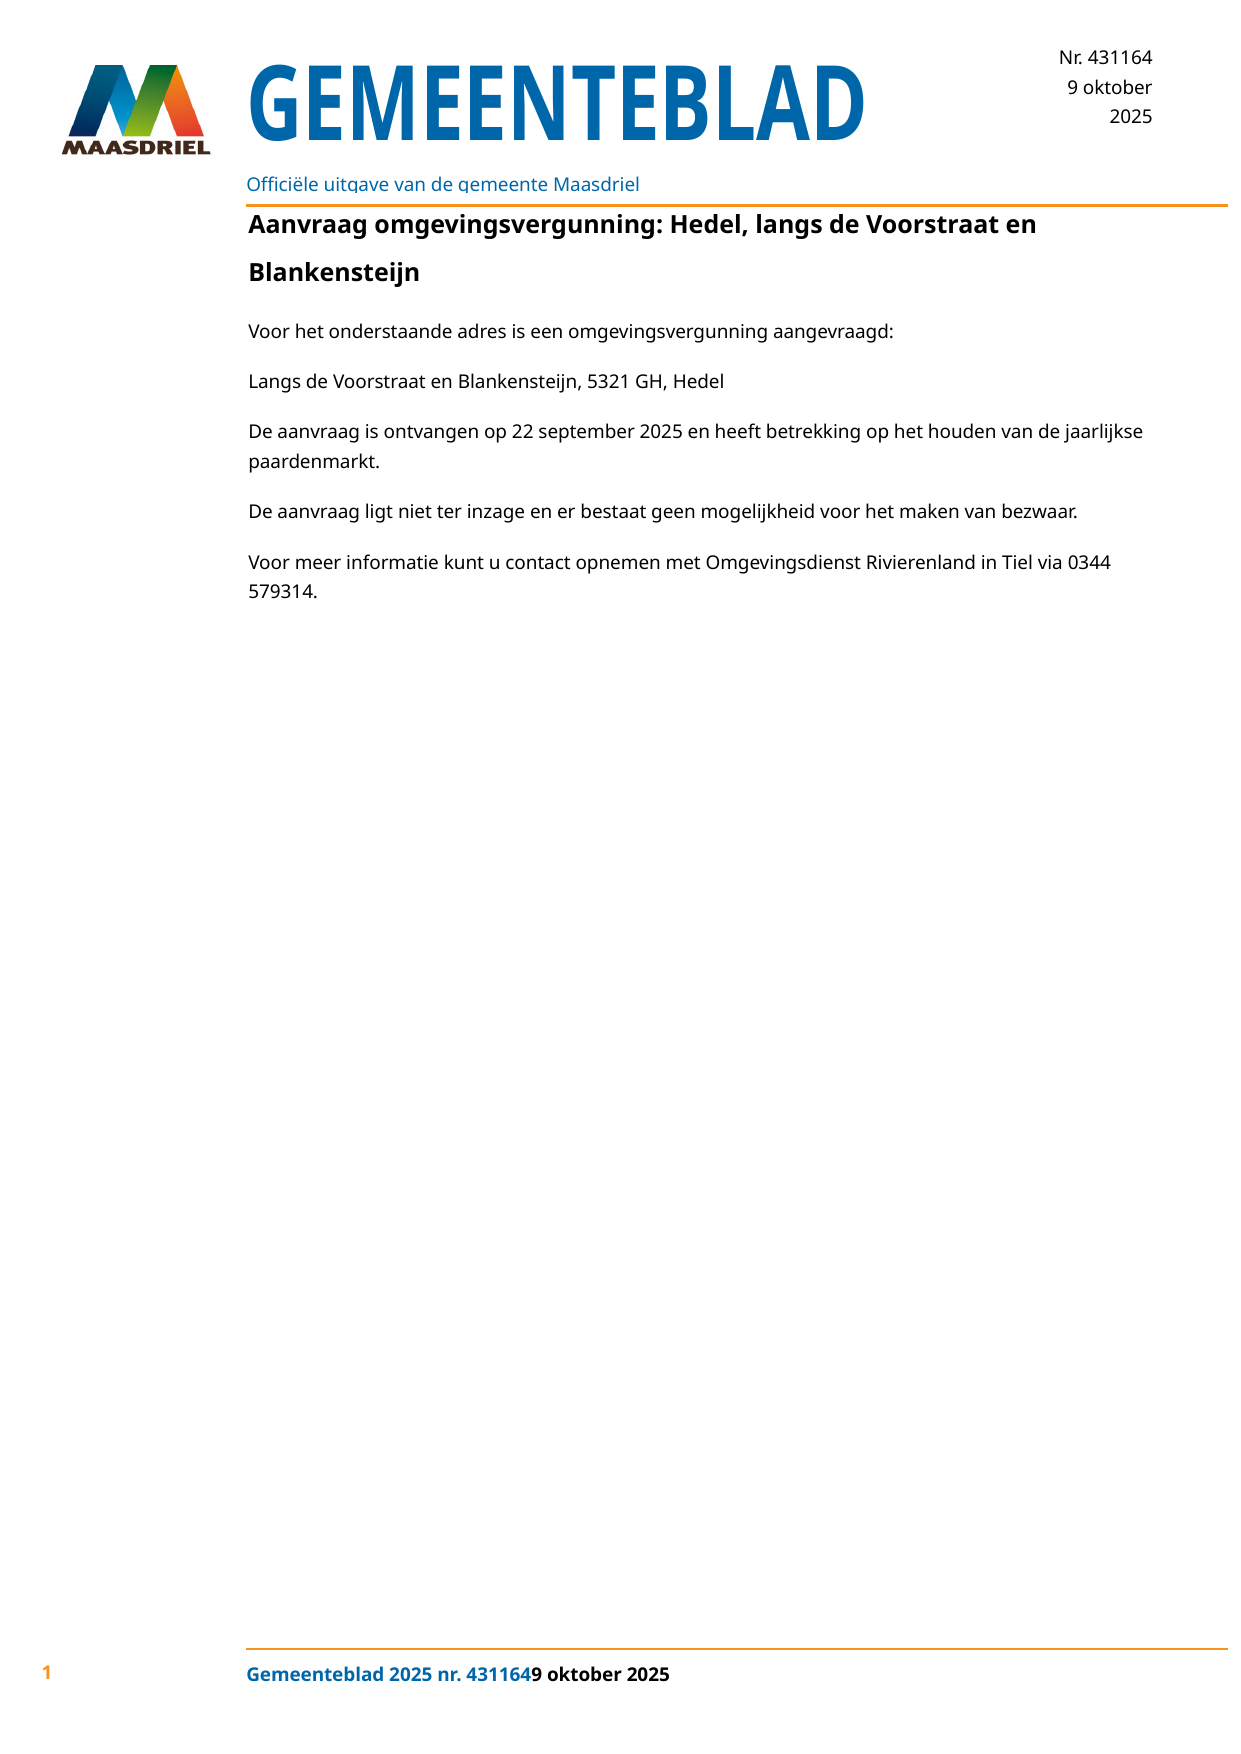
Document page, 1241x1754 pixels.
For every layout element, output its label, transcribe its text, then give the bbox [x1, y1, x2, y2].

text Voor meer informatie kunt u contact opnemen met Omgevingsdienst Rivierenland in Tiel via 0344 579314. [248, 549, 1152, 604]
picture [41, 47, 231, 172]
text Langs de Voorstraat en Blankensteijn, 5321 GH, Hedel [248, 368, 1152, 394]
text Voor het onderstaande adres is een omgevingsvergunning aangevraagd: [248, 318, 1152, 344]
text Aanvraag omgevingsvergunning: Hedel, langs de Voorstraat en Blankensteijn [248, 207, 1152, 288]
text De aanvraag ligt niet ter inzage en er bestaat geen mogelijkheid voor het maken van bezwaar. [248, 499, 1152, 524]
text De aanvraag is ontvangen op 22 september 2025 en heeft betrekking op het houden van de jaarlijkse paardenmarkt. [248, 419, 1152, 474]
